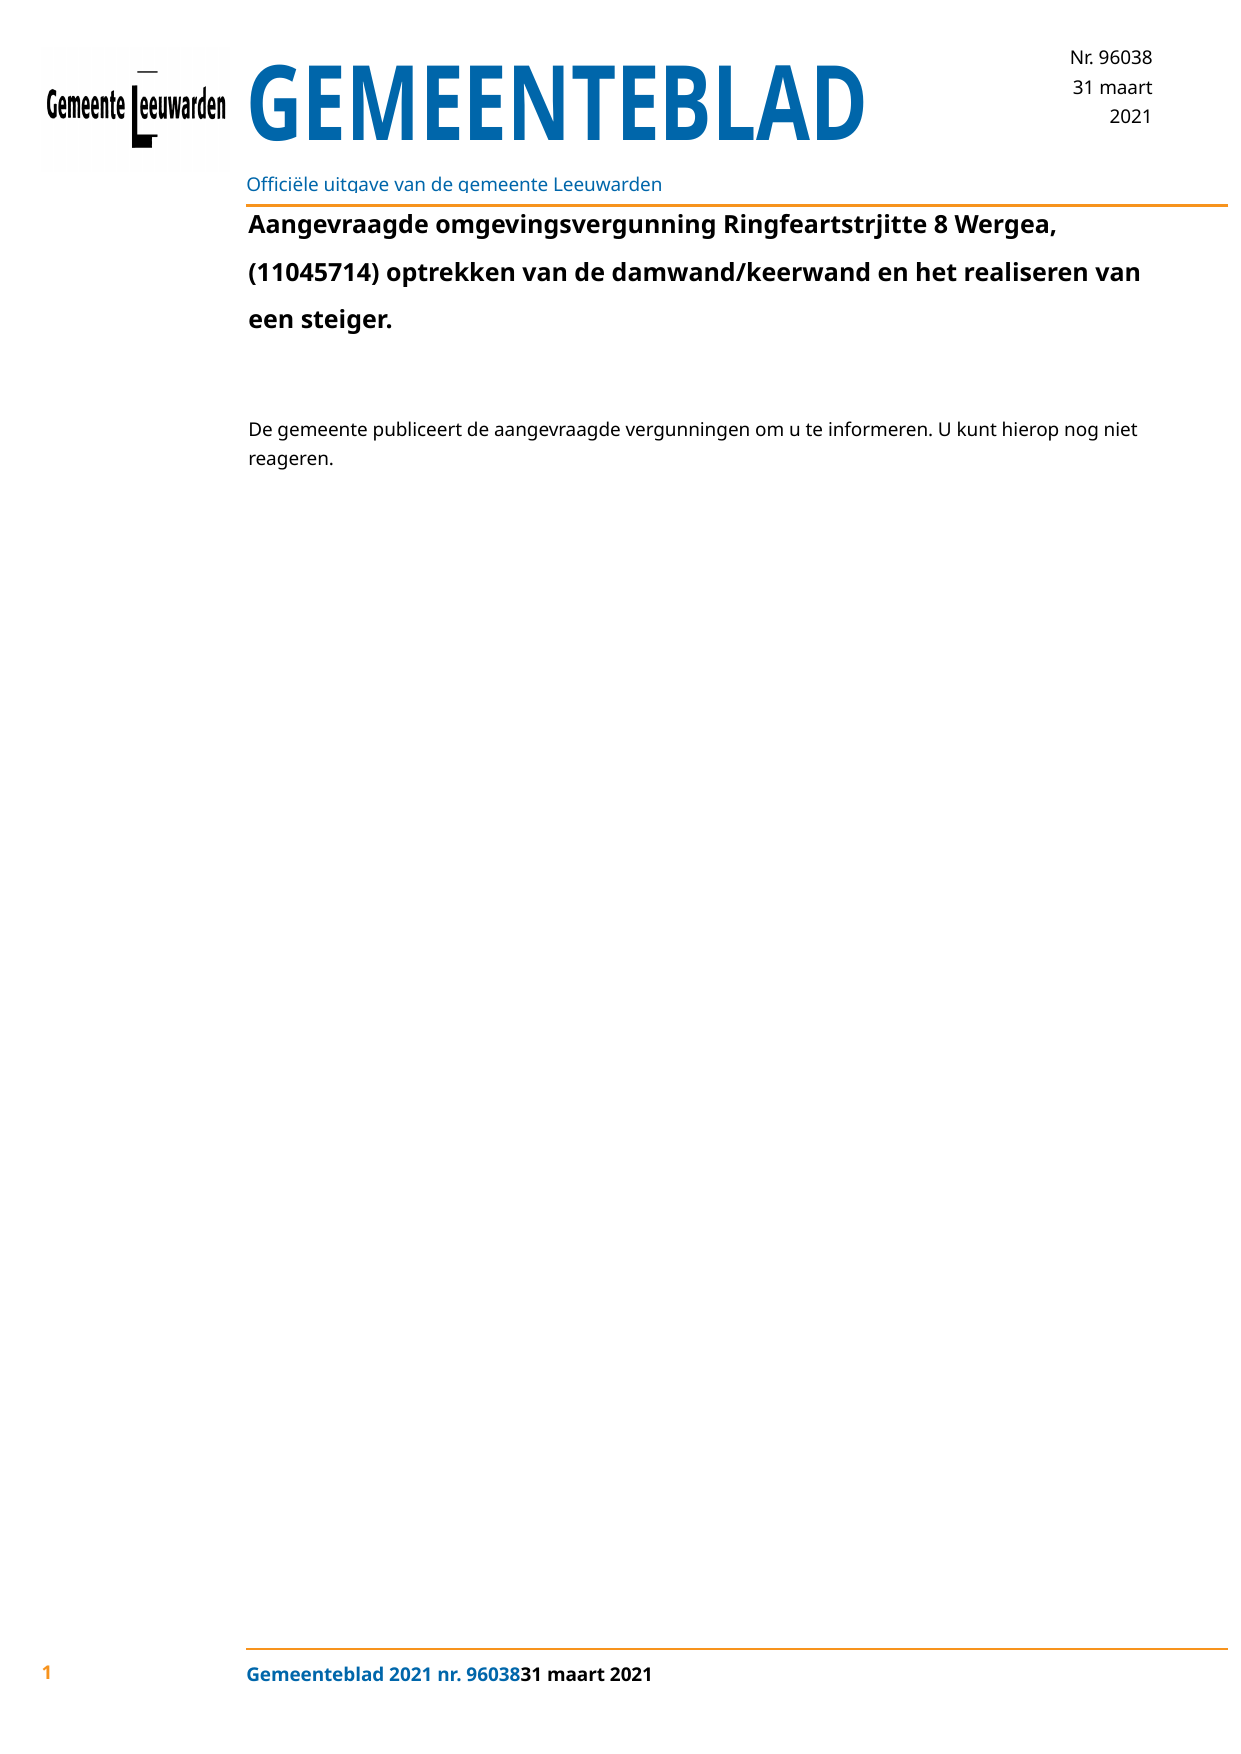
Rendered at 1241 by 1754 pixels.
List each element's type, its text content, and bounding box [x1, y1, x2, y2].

text Aangevraagde omgevingsvergunning Ringfeartstrjitte 8 Wergea, (11045714) optrekken van de damwand/keerwand en het realiseren van een steiger. [248, 207, 1152, 336]
text De gemeente publiceert de aangevraagde vergunningen om u te informeren. U kunt hierop nog niet reageren. [248, 416, 1152, 471]
picture [41, 47, 231, 172]
